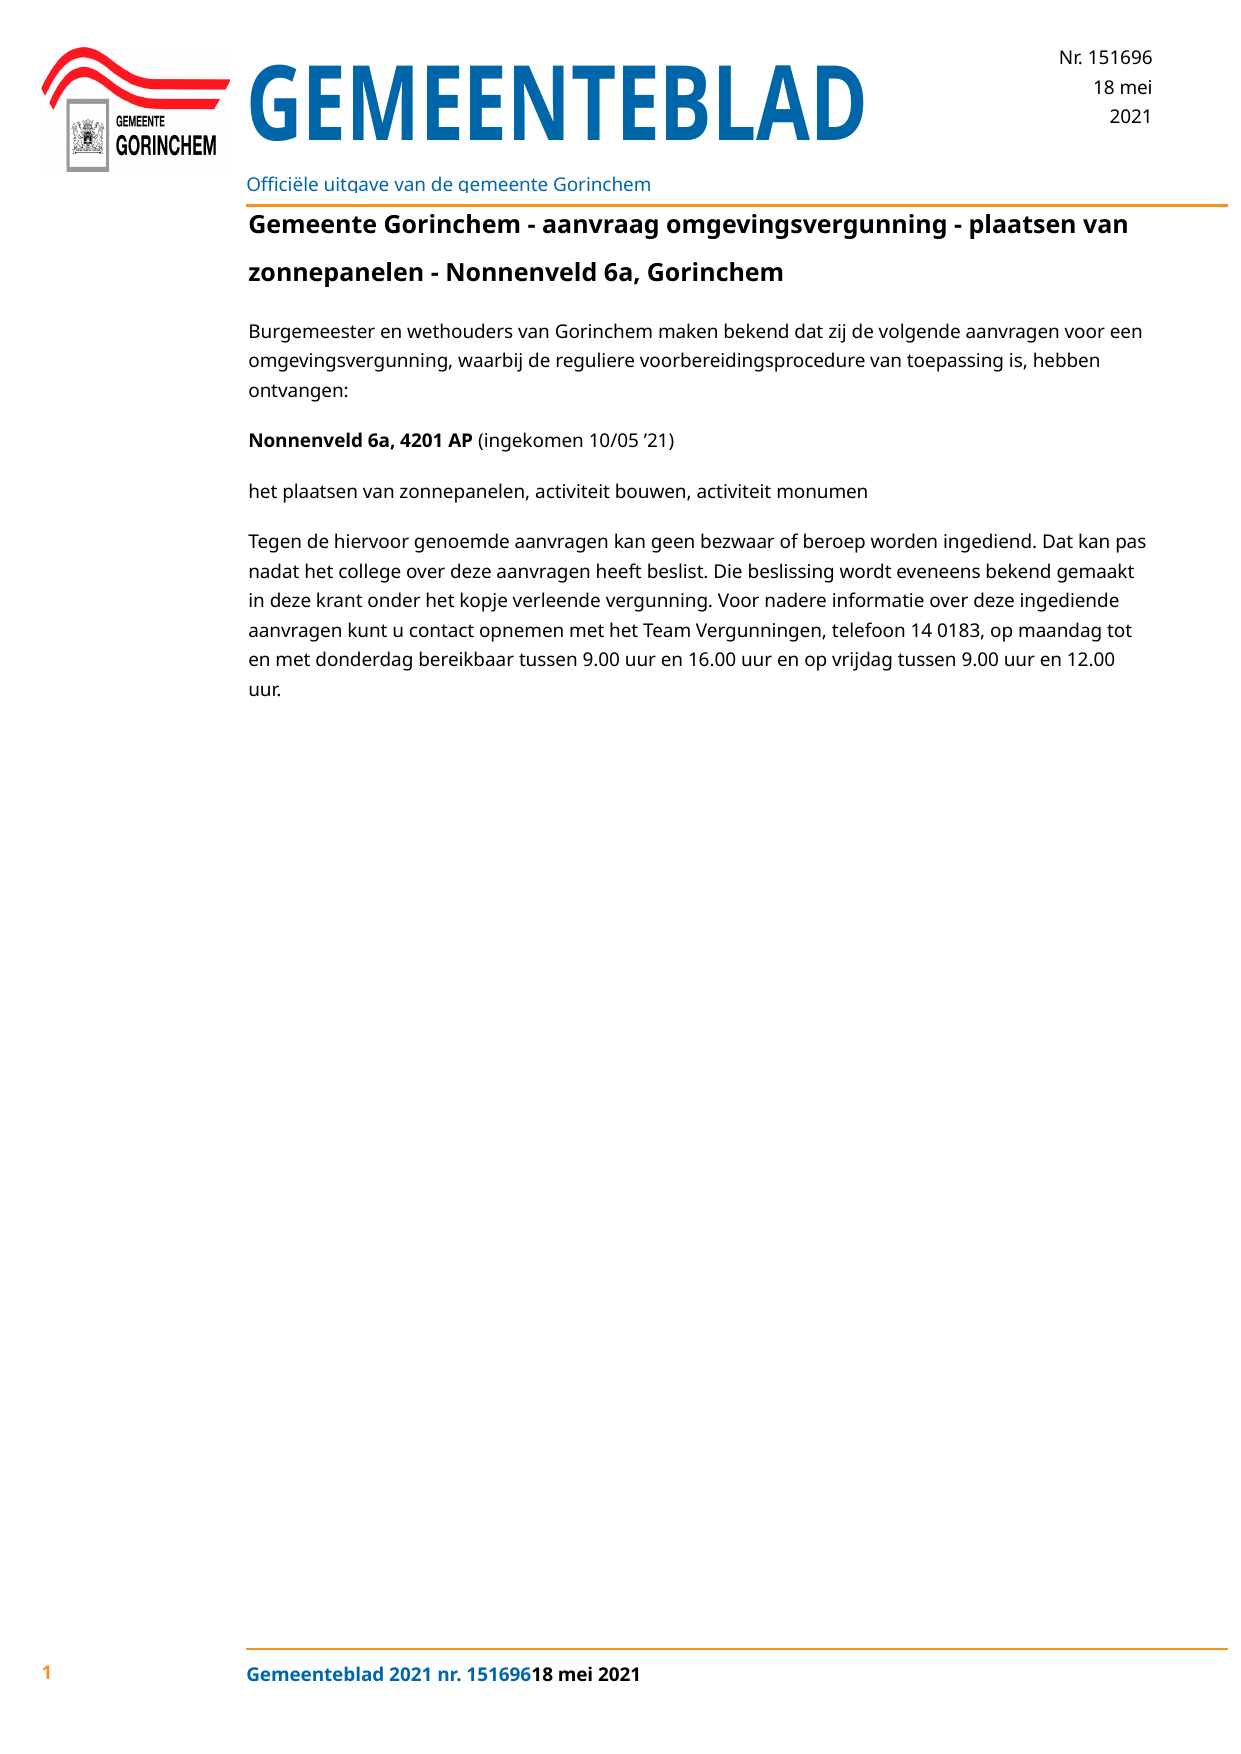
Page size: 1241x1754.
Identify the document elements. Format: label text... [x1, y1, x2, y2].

text Gemeente Gorinchem - aanvraag omgevingsvergunning - plaatsen van zonnepanelen - Nonnenveld 6a, Gorinchem [248, 207, 1152, 288]
text Nonnenveld 6a, 4201 AP (ingekomen 10/05 ’21) [248, 427, 1152, 453]
text Burgemeester en wethouders van Gorinchem maken bekend dat zij de volgende aanvragen voor een omgevingsvergunning, waarbij de reguliere voorbereidingsprocedure van toepassing is, hebben ontvangen: [248, 318, 1152, 403]
text het plaatsen van zonnepanelen, activiteit bouwen, activiteit monumen [248, 478, 1152, 504]
picture [41, 47, 231, 172]
text Tegen de hiervoor genoemde aanvragen kan geen bezwaar of beroep worden ingediend. Dat kan pas nadat het college over deze aanvragen heeft beslist. Die beslissing wordt eveneens bekend gemaakt in deze krant onder het kopje verleende vergunning. Voor nadere informatie over deze ingediende aanvragen kunt u contact opnemen met het Team Vergunningen, telefoon 14 0183, op maandag tot en met donderdag bereikbaar tussen 9.00 uur en 16.00 uur en op vrijdag tussen 9.00 uur en 12.00 uur. [248, 528, 1152, 702]
